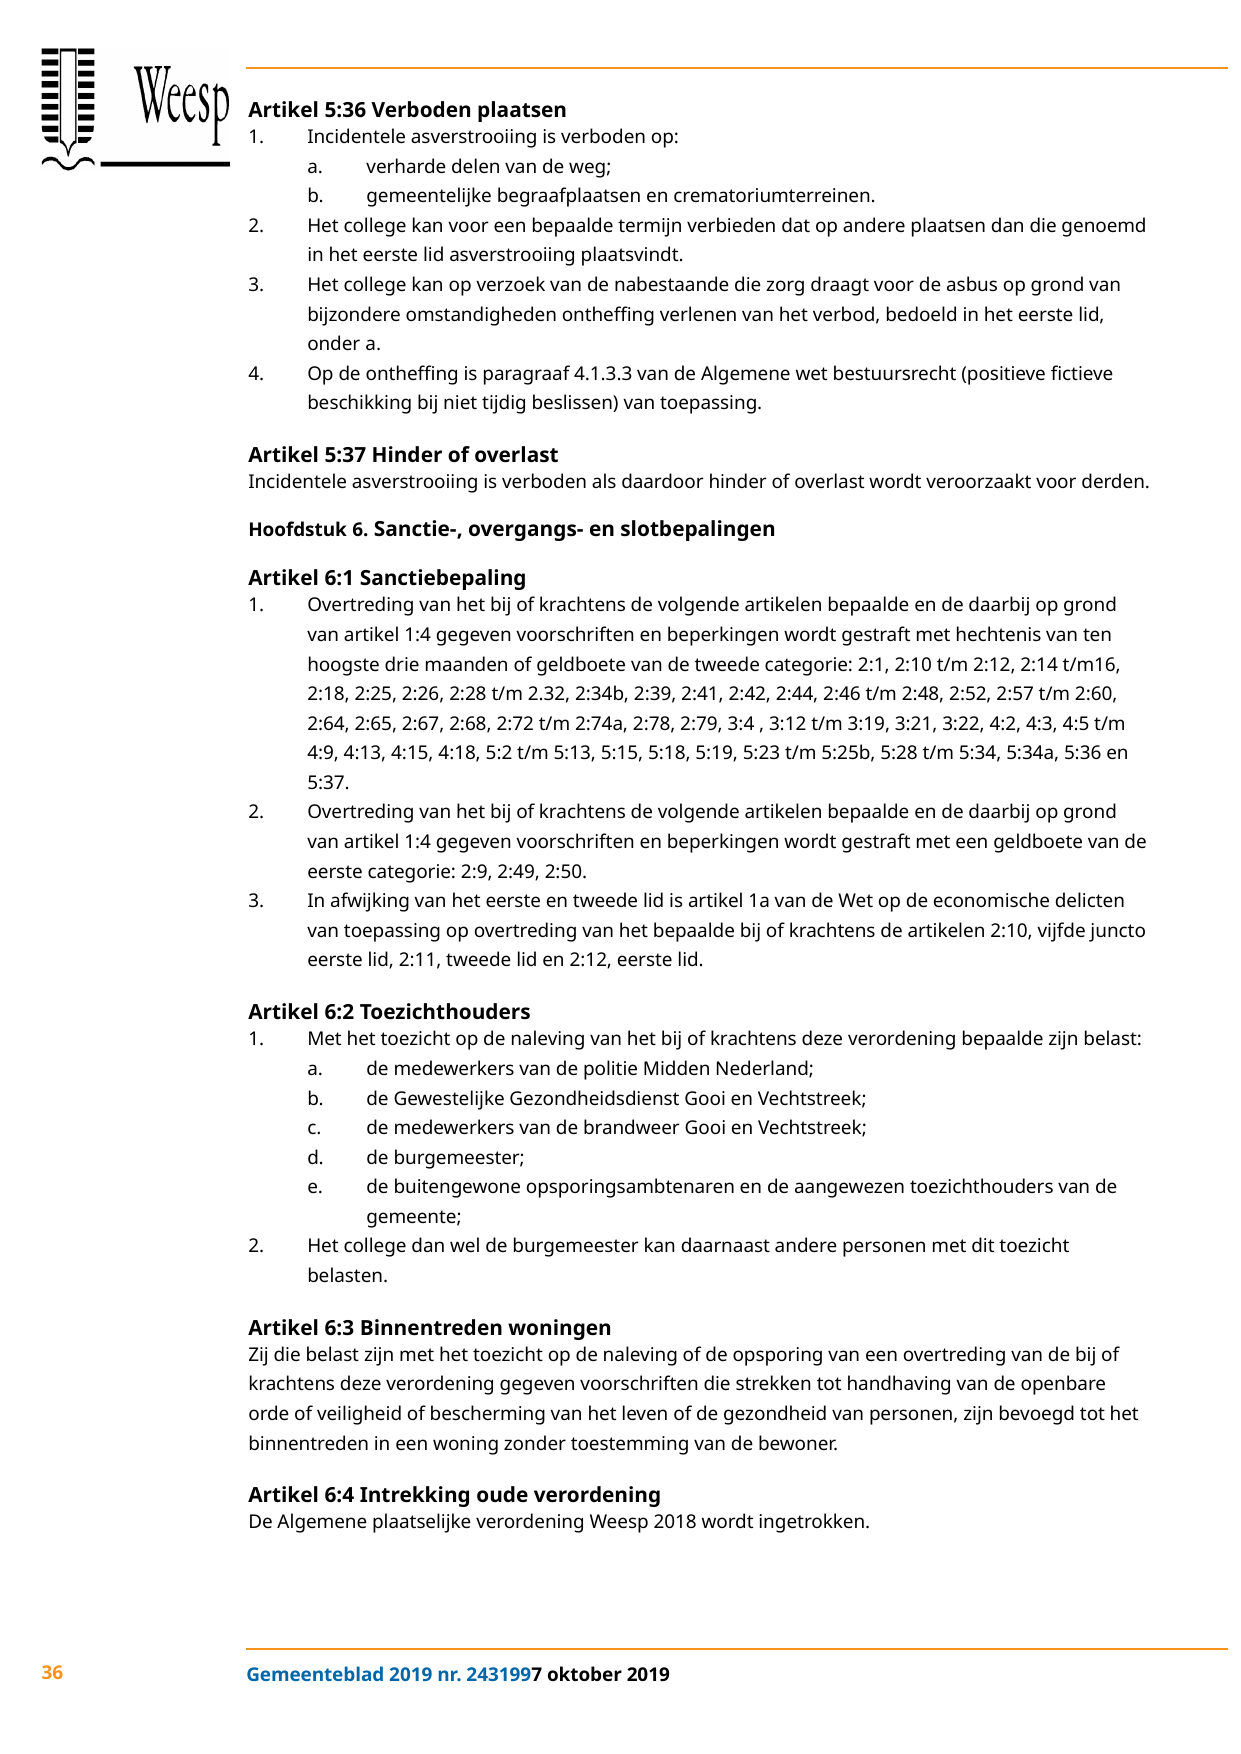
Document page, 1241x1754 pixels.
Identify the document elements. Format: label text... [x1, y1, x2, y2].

list Incidentele asverstrooiing is verboden op: [248, 123, 1152, 149]
list de buitengewone opsporingsambtenaren en de aangewezen toezichthouders van de gemeente; [307, 1173, 1152, 1229]
list verharde delen van de weg; [307, 153, 1152, 178]
text Artikel 6:3 Binnentreden woningen [248, 1313, 1152, 1341]
text Hoofdstuk 6. Sanctie-, overgangs- en slotbepalingen [248, 514, 1152, 542]
text Artikel 5:37 Hinder of overlast [248, 440, 1152, 468]
text De Algemene plaatselijke verordening Weesp 2018 wordt ingetrokken. [248, 1509, 1152, 1534]
text Zij die belast zijn met het toezicht op de naleving of de opsporing van een overtreding van de bij of krachtens deze verordening gegeven voorschriften die strekken tot handhaving van de openbare orde of veiligheid of bescherming van het leven of de gezondheid van personen, zijn bevoegd tot het binnentreden in een woning zonder toestemming van de bewoner. [248, 1341, 1152, 1456]
text Artikel 6:4 Intrekking oude verordening [248, 1480, 1152, 1509]
list Het college dan wel de burgemeester kan daarnaast andere personen met dit toezicht belasten. [248, 1233, 1152, 1288]
list de Gewestelijke Gezondheidsdienst Gooi en Vechtstreek; [307, 1085, 1152, 1110]
text Artikel 6:2 Toezichthouders [248, 997, 1152, 1026]
picture [41, 47, 231, 172]
text Incidentele asverstrooiing is verboden als daardoor hinder of overlast wordt veroorzaakt voor derden. [248, 468, 1152, 494]
list de medewerkers van de brandweer Gooi en Vechtstreek; [307, 1114, 1152, 1140]
list Met het toezicht op de naleving van het bij of krachtens deze verordening bepaalde zijn belast: [248, 1026, 1152, 1051]
text Artikel 5:36 Verboden plaatsen [248, 95, 1152, 123]
list Het college kan op verzoek van de nabestaande die zorg draagt voor de asbus op grond van bijzondere omstandigheden ontheffing verlenen van het verbod, bedoeld in het eerste lid, onder a. [248, 271, 1152, 356]
list Overtreding van het bij of krachtens de volgende artikelen bepaalde en de daarbij op grond van artikel 1:4 gegeven voorschriften en beperkingen wordt gestraft met hechtenis van ten hoogste drie maanden of geldboete van de tweede categorie: 2:1, 2:10 t/m 2:12, 2:14 t/m16, 2:18, 2:25, 2:26, 2:28 t/m 2.32, 2:34b, 2:39, 2:41, 2:42, 2:44, 2:46 t/m 2:48, 2:52, 2:57 t/m 2:60, 2:64, 2:65, 2:67, 2:68, 2:72 t/m 2:74a, 2:78, 2:79, 3:4 , 3:12 t/m 3:19, 3:21, 3:22, 4:2, 4:3, 4:5 t/m 4:9, 4:13, 4:15, 4:18, 5:2 t/m 5:13, 5:15, 5:18, 5:19, 5:23 t/m 5:25b, 5:28 t/m 5:34, 5:34a, 5:36 en 5:37. [248, 592, 1152, 795]
list In afwijking van het eerste en tweede lid is artikel 1a van de Wet op de economische delicten van toepassing op overtreding van het bepaalde bij of krachtens de artikelen 2:10, vijfde juncto eerste lid, 2:11, tweede lid en 2:12, eerste lid. [248, 887, 1152, 972]
list de burgemeester; [307, 1144, 1152, 1169]
list Overtreding van het bij of krachtens de volgende artikelen bepaalde en de daarbij op grond van artikel 1:4 gegeven voorschriften en beperkingen wordt gestraft met een geldboete van de eerste categorie: 2:9, 2:49, 2:50. [248, 799, 1152, 884]
list Het college kan voor een bepaalde termijn verbieden dat op andere plaatsen dan die genoemd in het eerste lid asverstrooiing plaatsvindt. [248, 212, 1152, 267]
list gemeentelijke begraafplaatsen en crematoriumterreinen. [307, 182, 1152, 208]
text Artikel 6:1 Sanctiebepaling [248, 563, 1152, 592]
list de medewerkers van de politie Midden Nederland; [307, 1055, 1152, 1081]
list Op de ontheffing is paragraaf 4.1.3.3 van de Algemene wet bestuursrecht (positieve fictieve beschikking bij niet tijdig beslissen) van toepassing. [248, 360, 1152, 415]
